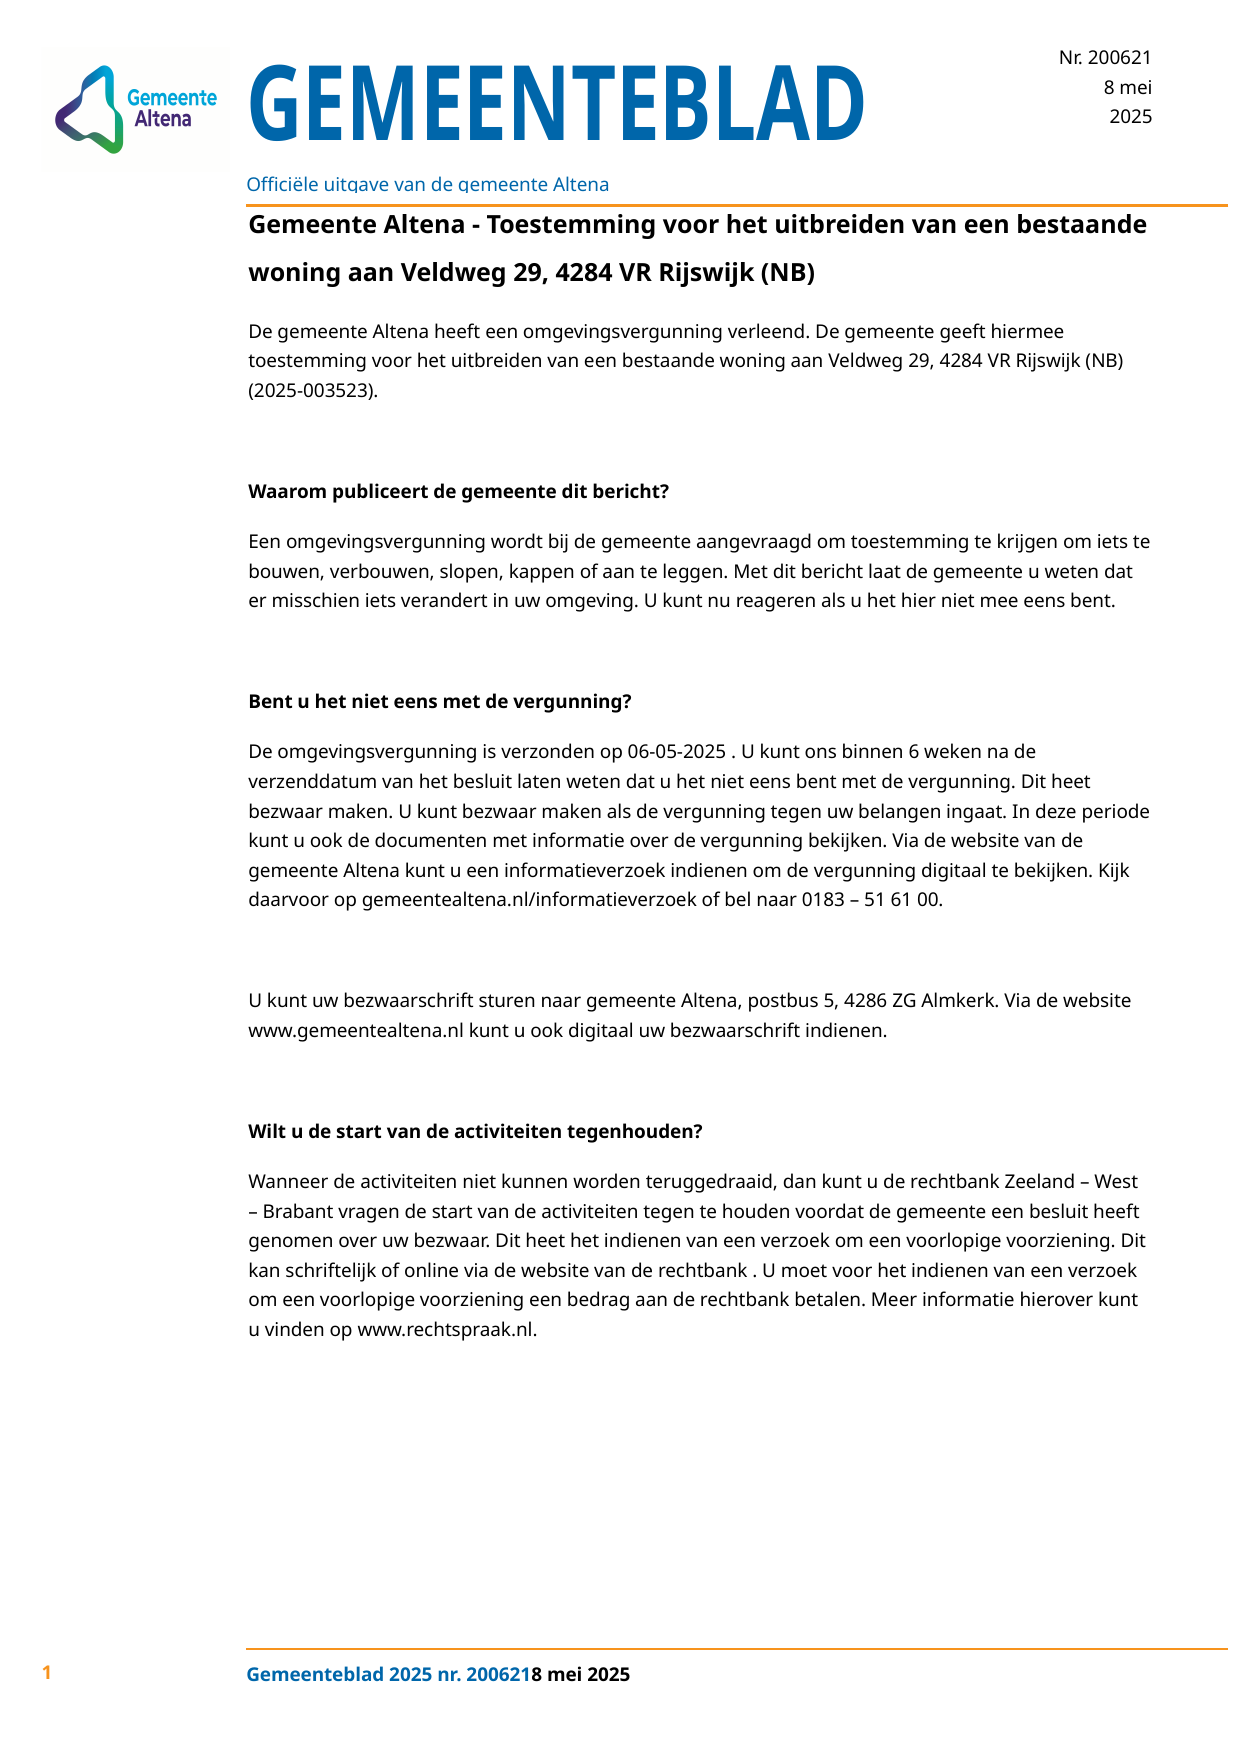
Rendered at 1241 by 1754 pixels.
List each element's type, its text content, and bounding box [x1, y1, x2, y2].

text Een omgevingsvergunning wordt bij de gemeente aangevraagd om toestemming te krijgen om iets te bouwen, verbouwen, slopen, kappen of aan te leggen. Met dit bericht laat de gemeente u weten dat er misschien iets verandert in uw omgeving. U kunt nu reageren als u het hier niet mee eens bent. [248, 528, 1152, 613]
text Gemeente Altena - Toestemming voor het uitbreiden van een bestaande woning aan Veldweg 29, 4284 VR Rijswijk (NB) [248, 207, 1152, 288]
text Waarom publiceert de gemeente dit bericht? [248, 478, 1152, 504]
text De gemeente Altena heeft een omgevingsvergunning verleend. De gemeente geeft hiermee toestemming voor het uitbreiden van een bestaande woning aan Veldweg 29, 4284 VR Rijswijk (NB) (2025-003523). [248, 318, 1152, 403]
text De omgevingsvergunning is verzonden op 06-05-2025 . U kunt ons binnen 6 weken na de verzenddatum van het besluit laten weten dat u het niet eens bent met de vergunning. Dit heet bezwaar maken. U kunt bezwaar maken als de vergunning tegen uw belangen ingaat. In deze periode kunt u ook de documenten met informatie over de vergunning bekijken. Via de website van de gemeente Altena kunt u een informatieverzoek indienen om de vergunning digitaal te bekijken. Kijk daarvoor op gemeentealtena.nl/informatieverzoek of bel naar 0183 – 51 61 00. [248, 739, 1152, 912]
picture [41, 47, 231, 172]
text Bent u het niet eens met de vergunning? [248, 688, 1152, 714]
text U kunt uw bezwaarschrift sturen naar gemeente Altena, postbus 5, 4286 ZG Almkerk. Via de website www.gemeentealtena.nl kunt u ook digitaal uw bezwaarschrift indienen. [248, 987, 1152, 1043]
text Wilt u de start van de activiteiten tegenhouden? [248, 1118, 1152, 1144]
text Wanneer de activiteiten niet kunnen worden teruggedraaid, dan kunt u de rechtbank Zeeland – West – Brabant vragen de start van de activiteiten tegen te houden voordat de gemeente een besluit heeft genomen over uw bezwaar. Dit heet het indienen van een verzoek om een voorlopige voorziening. Dit kan schriftelijk of online via de website van de rechtbank . U moet voor het indienen van een verzoek om een voorlopige voorziening een bedrag aan de rechtbank betalen. Meer informatie hierover kunt u vinden op www.rechtspraak.nl. [248, 1168, 1152, 1342]
